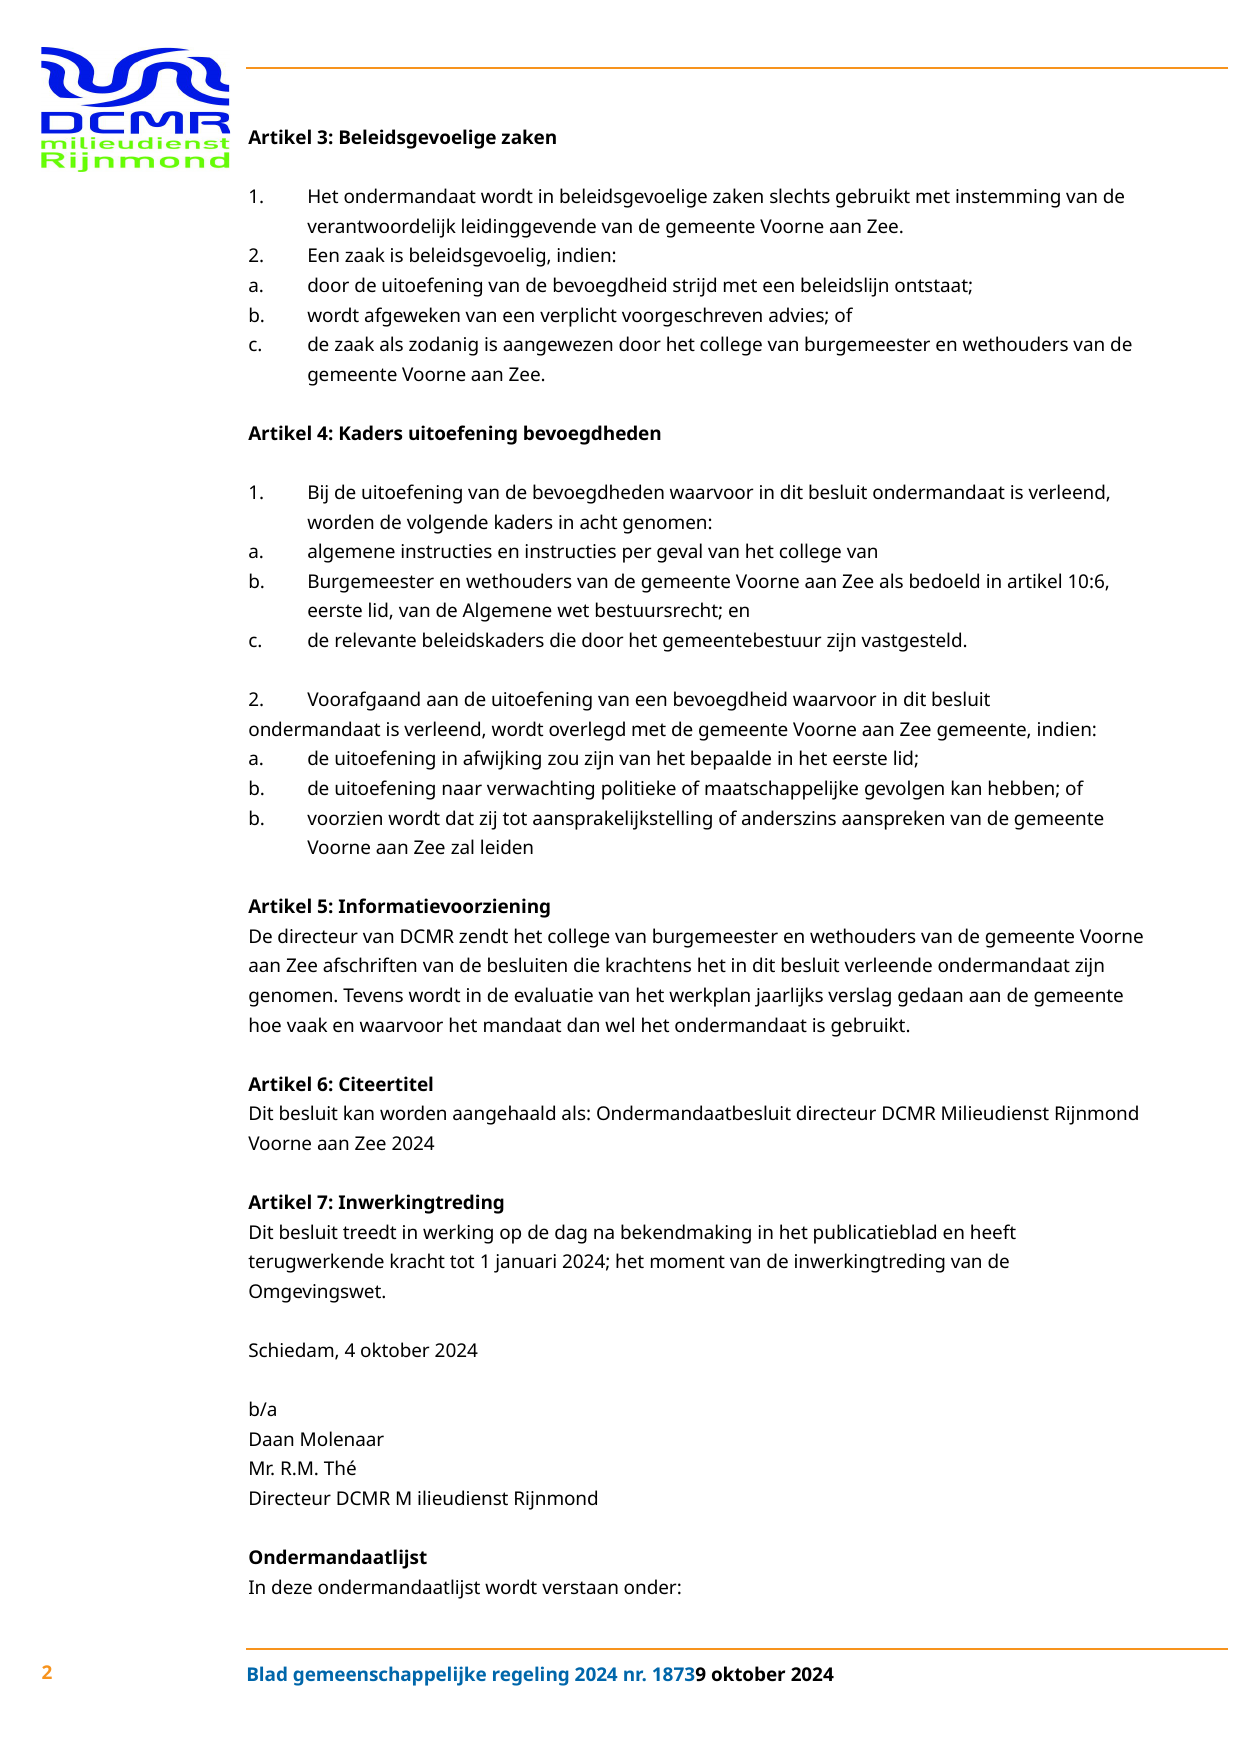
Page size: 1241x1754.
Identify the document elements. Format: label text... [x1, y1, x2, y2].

text Mr. R.M. Thé [248, 1456, 1152, 1481]
list Voorafgaand aan de uitoefening van een bevoegdheid waarvoor in dit besluit [248, 686, 1152, 712]
text Daan Molenaar [248, 1426, 1152, 1452]
list Burgemeester en wethouders van de gemeente Voorne aan Zee als bedoeld in artikel 10:6, eerste lid, van de Algemene wet bestuursrecht; en [248, 568, 1152, 623]
text Artikel 5: Informatievoorziening [248, 893, 1152, 919]
text Dit besluit treedt in werking op de dag na bekendmaking in het publicatieblad en heeft terugwerkende kracht tot 1 januari 2024; het moment van de inwerkingtreding van de Omgevingswet. [248, 1219, 1152, 1304]
text Artikel 7: Inwerkingtreding [248, 1189, 1152, 1215]
text Schiedam, 4 oktober 2024 [248, 1337, 1152, 1363]
text b/a [248, 1396, 1152, 1422]
text Dit besluit kan worden aangehaald als: Ondermandaatbesluit directeur DCMR Milieudienst Rijnmond Voorne aan Zee 2024 [248, 1101, 1152, 1156]
list de uitoefening naar verwachting politieke of maatschappelijke gevolgen kan hebben; of [248, 775, 1152, 801]
text ondermandaat is verleend, wordt overlegd met de gemeente Voorne aan Zee gemeente, indien: [248, 716, 1152, 742]
list Een zaak is beleidsgevoelig, indien: [248, 243, 1152, 268]
list Bij de uitoefening van de bevoegdheden waarvoor in dit besluit ondermandaat is verleend, worden de volgende kaders in acht genomen: [248, 479, 1152, 535]
list algemene instructies en instructies per geval van het college van [248, 538, 1152, 564]
text In deze ondermandaatlijst wordt verstaan onder: [248, 1574, 1152, 1600]
list Het ondermandaat wordt in beleidsgevoelige zaken slechts gebruikt met instemming van de verantwoordelijk leidinggevende van de gemeente Voorne aan Zee. [248, 183, 1152, 239]
list voorzien wordt dat zij tot aansprakelijkstelling of anderszins aanspreken van de gemeente Voorne aan Zee zal leiden [248, 805, 1152, 860]
text Directeur DCMR M ilieudienst Rijnmond [248, 1485, 1152, 1511]
picture [41, 47, 231, 172]
list de uitoefening in afwijking zou zijn van het bepaalde in het eerste lid; [248, 746, 1152, 771]
text De directeur van DCMR zendt het college van burgemeester en wethouders van de gemeente Voorne aan Zee afschriften van de besluiten die krachtens het in dit besluit verleende ondermandaat zijn genomen. Tevens wordt in de evaluatie van het werkplan jaarlijks verslag gedaan aan de gemeente hoe vaak en waarvoor het mandaat dan wel het ondermandaat is gebruikt. [248, 923, 1152, 1038]
list wordt afgeweken van een verplicht voorgeschreven advies; of [248, 302, 1152, 328]
list de zaak als zodanig is aangewezen door het college van burgemeester en wethouders van de gemeente Voorne aan Zee. [248, 331, 1152, 387]
list door de uitoefening van de bevoegdheid strijd met een beleidslijn ontstaat; [248, 272, 1152, 298]
text Artikel 4: Kaders uitoefening bevoegdheden [248, 420, 1152, 446]
text Artikel 3: Beleidsgevoelige zaken [248, 124, 1152, 150]
text Ondermandaatlijst [248, 1544, 1152, 1570]
list de relevante beleidskaders die door het gemeentebestuur zijn vastgesteld. [248, 627, 1152, 653]
text Artikel 6: Citeertitel [248, 1071, 1152, 1097]
